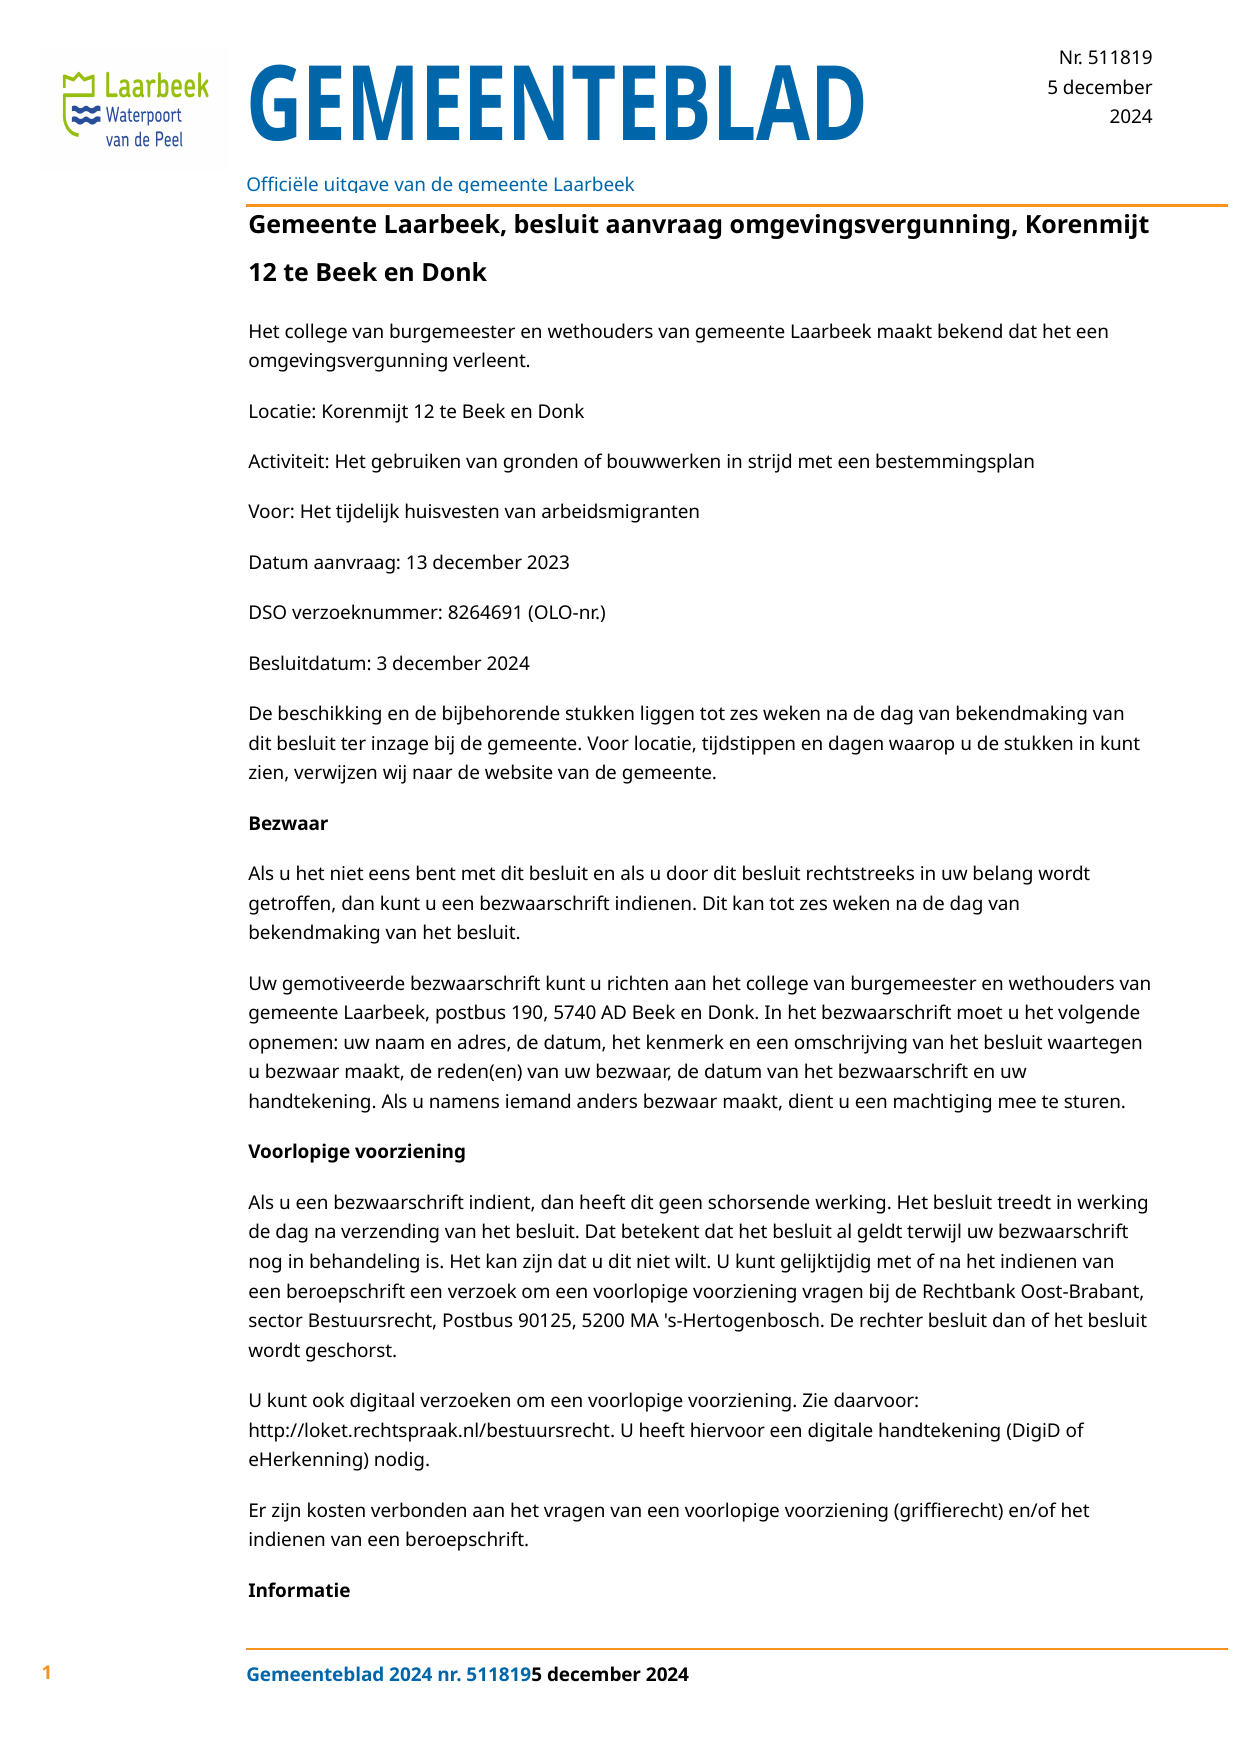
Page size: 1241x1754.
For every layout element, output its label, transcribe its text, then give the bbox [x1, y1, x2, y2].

text Activiteit: Het gebruiken van gronden of bouwwerken in strijd met een bestemmingsplan [248, 448, 1152, 474]
text Locatie: Korenmijt 12 te Beek en Donk [248, 398, 1152, 424]
text Bezwaar [248, 810, 1152, 836]
text DSO verzoeknummer: 8264691 (OLO-nr.) [248, 599, 1152, 625]
text Voorlopige voorziening [248, 1139, 1152, 1164]
text De beschikking en de bijbehorende stukken liggen tot zes weken na de dag van bekendmaking van dit besluit ter inzage bij de gemeente. Voor locatie, tijdstippen en dagen waarop u de stukken in kunt zien, verwijzen wij naar de website van de gemeente. [248, 700, 1152, 785]
text Datum aanvraag: 13 december 2023 [248, 549, 1152, 575]
text Als u het niet eens bent met dit besluit en als u door dit besluit rechtstreeks in uw belang wordt getroffen, dan kunt u een bezwaarschrift indienen. Dit kan tot zes weken na de dag van bekendmaking van het besluit. [248, 860, 1152, 945]
text U kunt ook digitaal verzoeken om een voorlopige voorziening. Zie daarvoor: http://loket.rechtspraak.nl/bestuursrecht. U heeft hiervoor een digitale handtekening (DigiD of eHerkenning) nodig. [248, 1387, 1152, 1472]
text Als u een bezwaarschrift indient, dan heeft dit geen schorsende werking. Het besluit treedt in werking de dag na verzending van het besluit. Dat betekent dat het besluit al geldt terwijl uw bezwaarschrift nog in behandeling is. Het kan zijn dat u dit niet wilt. U kunt gelijktijdig met of na het indienen van een beroepschrift een verzoek om een voorlopige voorziening vragen bij de Rechtbank Oost-Brabant, sector Bestuursrecht, Postbus 90125, 5200 MA 's‑Hertogenbosch. De rechter besluit dan of het besluit wordt geschorst. [248, 1189, 1152, 1363]
text Uw gemotiveerde bezwaarschrift kunt u richten aan het college van burgemeester en wethouders van gemeente Laarbeek, postbus 190, 5740 AD Beek en Donk. In het bezwaarschrift moet u het volgende opnemen: uw naam en adres, de datum, het kenmerk en een omschrijving van het besluit waartegen u bezwaar maakt, de reden(en) van uw bezwaar, de datum van het bezwaarschrift en uw handtekening. Als u namens iemand anders bezwaar maakt, dient u een machtiging mee te sturen. [248, 970, 1152, 1114]
text Besluitdatum: 3 december 2024 [248, 650, 1152, 676]
text Het college van burgemeester en wethouders van gemeente Laarbeek maakt bekend dat het een omgevingsvergunning verleent. [248, 318, 1152, 373]
text Er zijn kosten verbonden aan het vragen van een voorlopige voorziening (griffierecht) en/of het indienen van een beroepschrift. [248, 1497, 1152, 1552]
picture [41, 47, 231, 172]
text Informatie [248, 1577, 1152, 1603]
text Voor: Het tijdelijk huisvesten van arbeidsmigranten [248, 499, 1152, 524]
text Gemeente Laarbeek, besluit aanvraag omgevingsvergunning, Korenmijt 12 te Beek en Donk [248, 207, 1152, 288]
